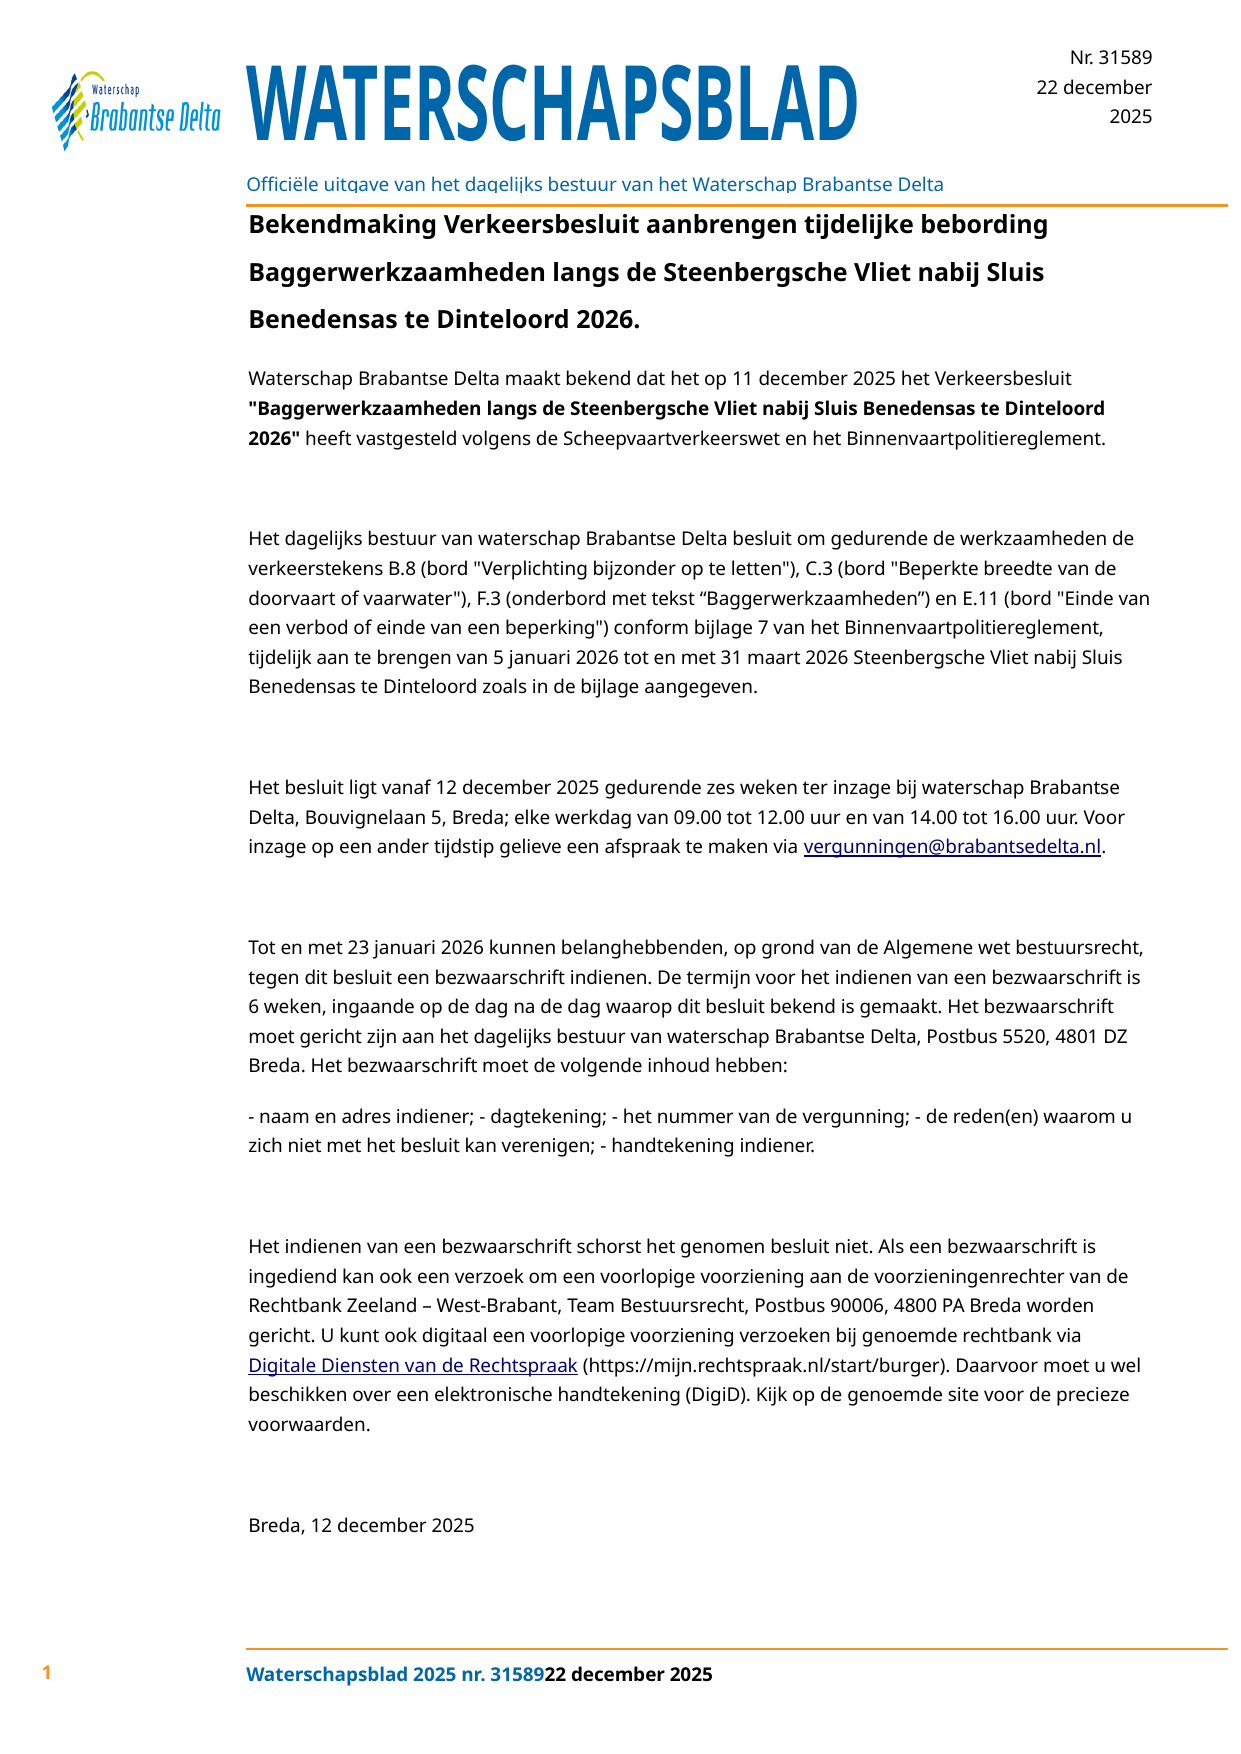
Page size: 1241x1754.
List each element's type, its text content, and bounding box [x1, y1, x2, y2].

text - naam en adres indiener; - dagtekening; - het nummer van de vergunning; - de reden(en) waarom u zich niet met het besluit kan verenigen; - handtekening indiener. [248, 1103, 1152, 1158]
picture [41, 47, 231, 172]
text Bekendmaking Verkeersbesluit aanbrengen tijdelijke bebording Baggerwerkzaamheden langs de Steenbergsche Vliet nabij Sluis Benedensas te Dinteloord 2026. [248, 207, 1152, 336]
text Breda, 12 december 2025 [248, 1512, 1152, 1537]
text Het indienen van een bezwaarschrift schorst het genomen besluit niet. Als een bezwaarschrift is ingediend kan ook een verzoek om een voorlopige voorziening aan de voorzieningenrechter van de Rechtbank Zeeland – West-Brabant, Team Bestuursrecht, Postbus 90006, 4800 PA Breda worden gericht. U kunt ook digitaal een voorlopige voorziening verzoeken bij genoemde rechtbank via Digitale Diensten van de Rechtspraak (https://mijn.rechtspraak.nl/start/burger). Daarvoor moet u wel beschikken over een elektronische handtekening (DigiD). Kijk op de genoemde site voor de precieze voorwaarden. [248, 1233, 1152, 1437]
text Het besluit ligt vanaf 12 december 2025 gedurende zes weken ter inzage bij waterschap Brabantse Delta, Bouvignelaan 5, Breda; elke werkdag van 09.00 tot 12.00 uur en van 14.00 tot 16.00 uur. Voor inzage op een ander tijdstip gelieve een afspraak te maken via vergunningen@brabantsedelta.nl. [248, 774, 1152, 859]
text Het dagelijks bestuur van waterschap Brabantse Delta besluit om gedurende de werkzaamheden de verkeerstekens B.8 (bord "Verplichting bijzonder op te letten"), C.3 (bord "Beperkte breedte van de doorvaart of vaarwater"), F.3 (onderbord met tekst “Baggerwerkzaamheden”) en E.11 (bord "Einde van een verbod of einde van een beperking") conform bijlage 7 van het Binnenvaartpolitiereglement, tijdelijk aan te brengen van 5 januari 2026 tot en met 31 maart 2026 Steenbergsche Vliet nabij Sluis Benedensas te Dinteloord zoals in de bijlage aangegeven. [248, 526, 1152, 699]
text Waterschap Brabantse Delta maakt bekend dat het op 11 december 2025 het Verkeersbesluit "Baggerwerkzaamheden langs de Steenbergsche Vliet nabij Sluis Benedensas te Dinteloord 2026" heeft vastgesteld volgens de Scheepvaartverkeerswet en het Binnenvaartpolitiereglement. [248, 366, 1152, 450]
text Tot en met 23 januari 2026 kunnen belanghebbenden, op grond van de Algemene wet bestuursrecht, tegen dit besluit een bezwaarschrift indienen. De termijn voor het indienen van een bezwaarschrift is 6 weken, ingaande op de dag na de dag waarop dit besluit bekend is gemaakt. Het bezwaarschrift moet gericht zijn aan het dagelijks bestuur van waterschap Brabantse Delta, Postbus 5520, 4801 DZ Breda. Het bezwaarschrift moet de volgende inhoud hebben: [248, 934, 1152, 1078]
